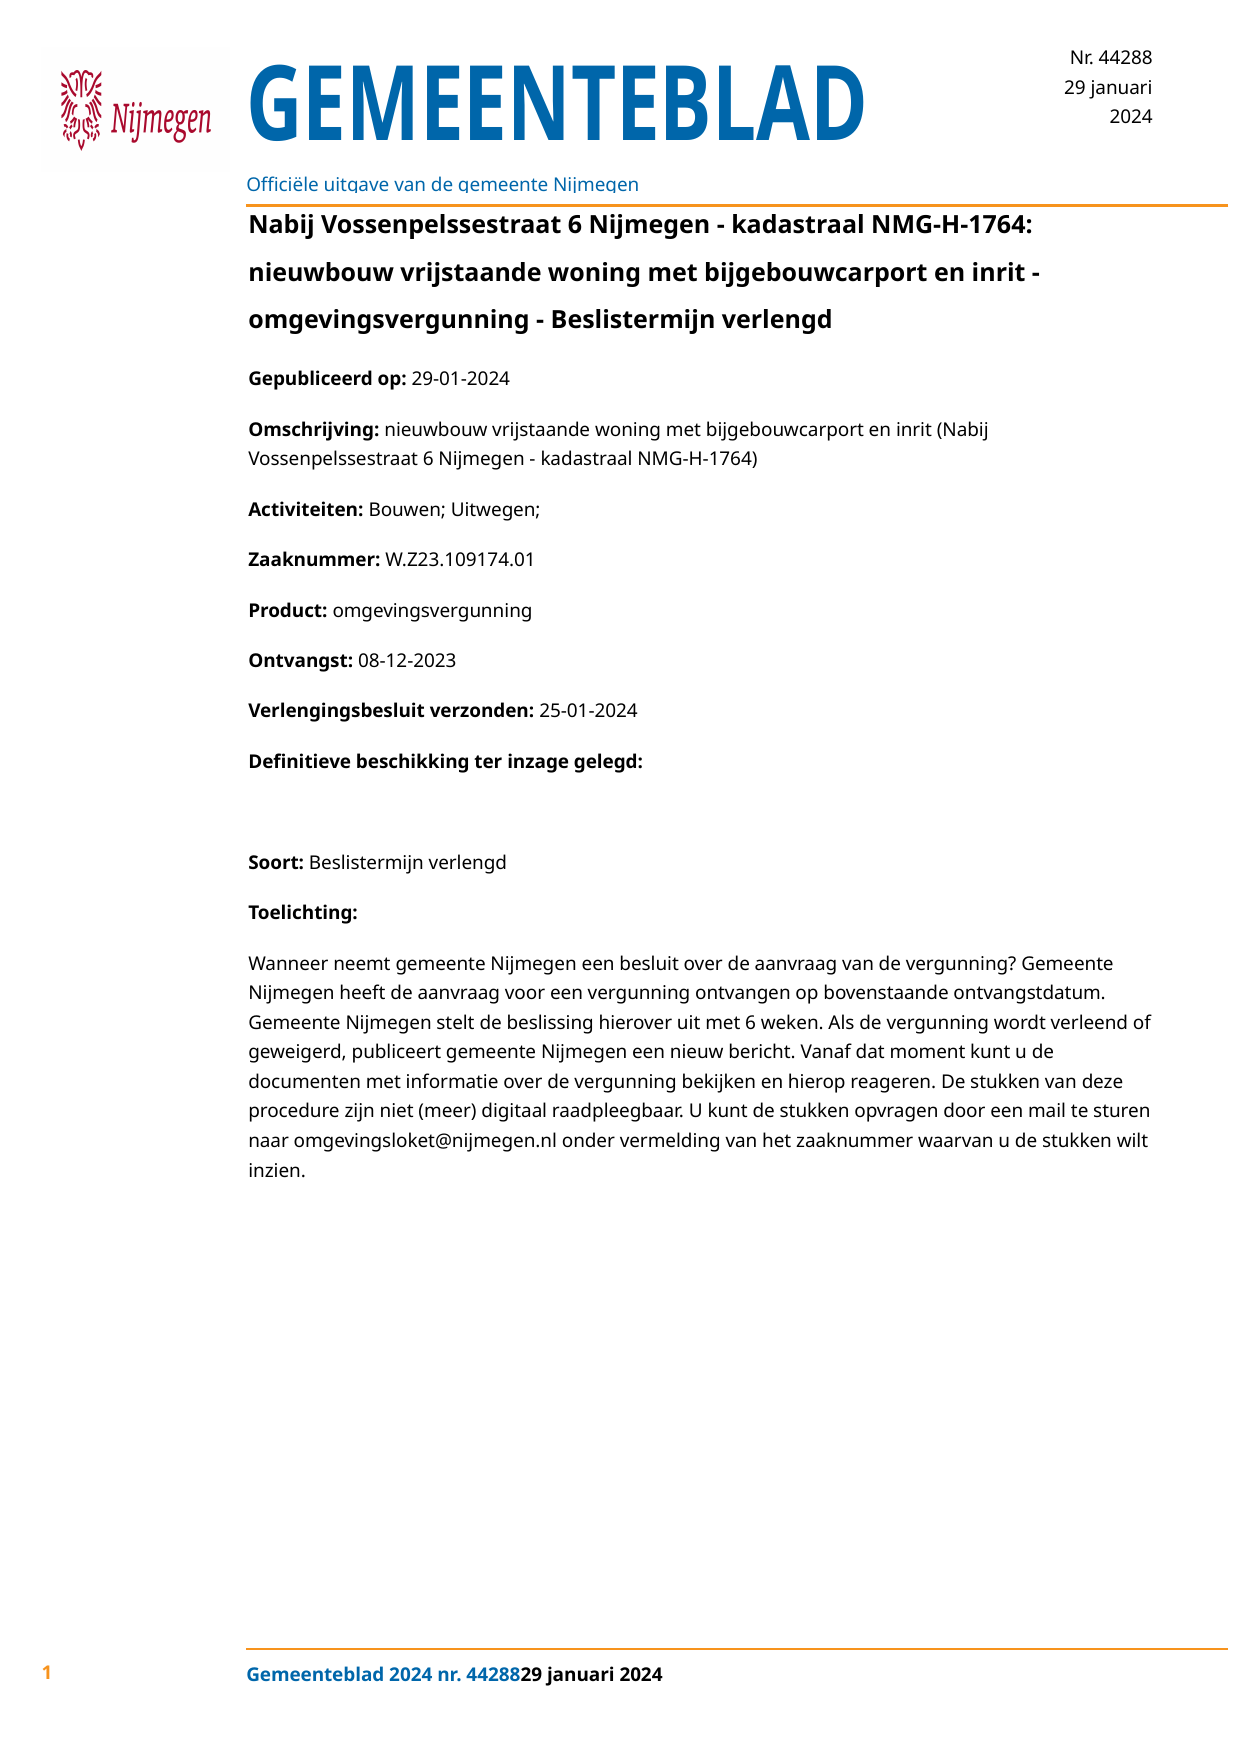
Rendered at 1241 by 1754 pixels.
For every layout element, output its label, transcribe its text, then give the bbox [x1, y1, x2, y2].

text Product: omgevingsvergunning [248, 597, 1152, 622]
text Soort: Beslistermijn verlengd [248, 849, 1152, 874]
text Gepubliceerd op: 29-01-2024 [248, 366, 1152, 391]
text Toelichting: [248, 899, 1152, 925]
text Ontvangst: 08-12-2023 [248, 647, 1152, 673]
text Activiteiten: Bouwen; Uitwegen; [248, 496, 1152, 522]
text Omschrijving: nieuwbouw vrijstaande woning met bijgebouwcarport en inrit (Nabij Vossenpelssestraat 6 Nijmegen - kadastraal NMG-H-1764) [248, 416, 1152, 471]
text Zaaknummer: W.Z23.109174.01 [248, 546, 1152, 572]
text Definitieve beschikking ter inzage gelegd: [248, 748, 1152, 774]
picture [41, 47, 231, 172]
text Verlengingsbesluit verzonden: 25-01-2024 [248, 698, 1152, 723]
text Nabij Vossenpelssestraat 6 Nijmegen - kadastraal NMG-H-1764: nieuwbouw vrijstaande woning met bijgebouwcarport en inrit - omgevingsvergunning - Beslistermijn verlengd [248, 207, 1152, 336]
text Wanneer neemt gemeente Nijmegen een besluit over de aanvraag van de vergunning? Gemeente Nijmegen heeft de aanvraag voor een vergunning ontvangen op bovenstaande ontvangstdatum. Gemeente Nijmegen stelt de beslissing hierover uit met 6 weken. Als de vergunning wordt verleend of geweigerd, publiceert gemeente Nijmegen een nieuw bericht. Vanaf dat moment kunt u de documenten met informatie over de vergunning bekijken en hierop reageren. De stukken van deze procedure zijn niet (meer) digitaal raadpleegbaar. U kunt de stukken opvragen door een mail te sturen naar omgevingsloket@nijmegen.nl onder vermelding van het zaaknummer waarvan u de stukken wilt inzien. [248, 950, 1152, 1182]
